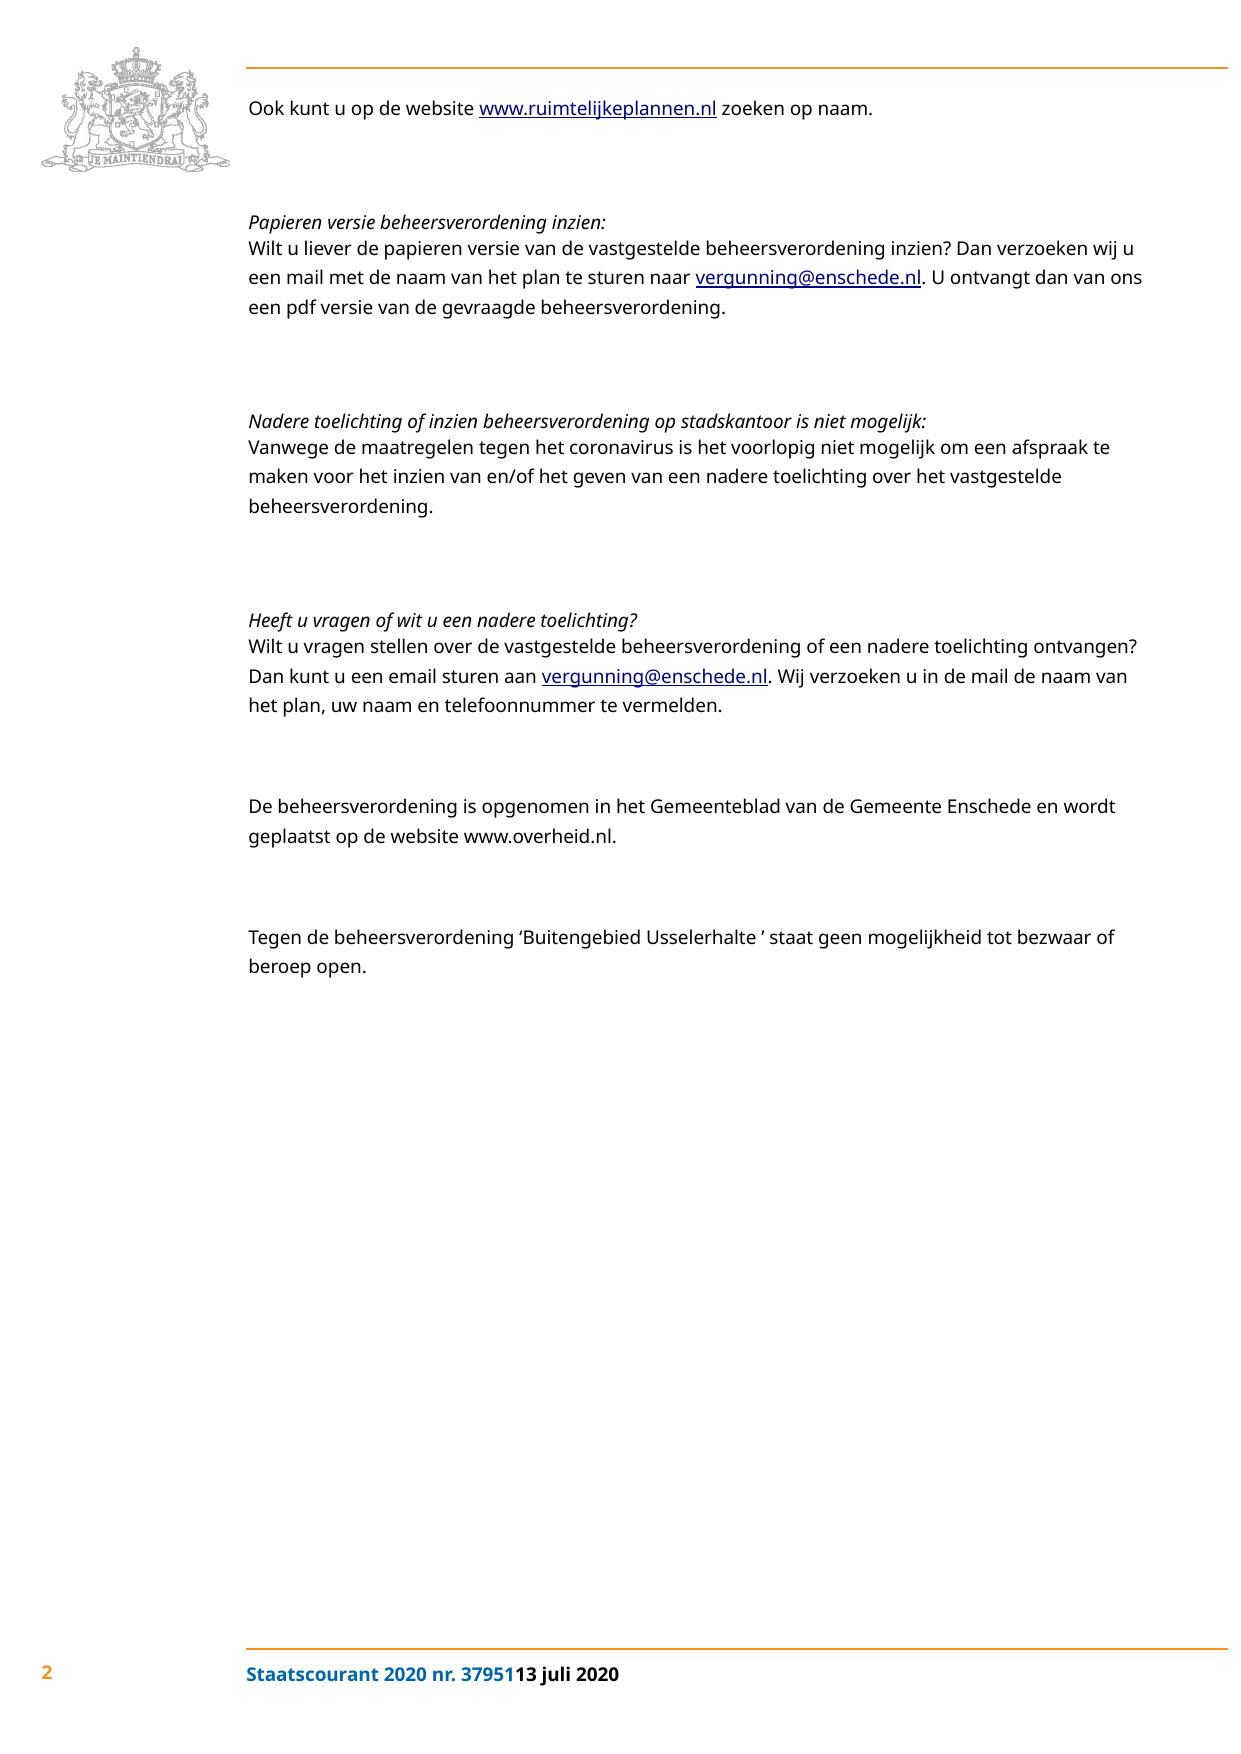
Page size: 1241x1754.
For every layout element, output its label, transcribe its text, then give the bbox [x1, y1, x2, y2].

text Heeft u vragen of wit u een nadere toelichting? [248, 608, 1152, 633]
text Tegen de beheersverordening ‘Buitengebied Usselerhalte ’ staat geen mogelijkheid tot bezwaar of beroep open. [248, 924, 1152, 979]
text Ook kunt u op de website www.ruimtelijkeplannen.nl zoeken op naam. [248, 95, 1152, 121]
text De beheersverordening is opgenomen in het Gemeenteblad van de Gemeente Enschede en wordt geplaatst op de website www.overheid.nl. [248, 793, 1152, 849]
text Nadere toelichting of inzien beheersverordening op stadskantoor is niet mogelijk: [248, 408, 1152, 434]
text Wilt u vragen stellen over de vastgestelde beheersverordening of een nadere toelichting ontvangen? Dan kunt u een email sturen aan vergunning@enschede.nl. Wij verzoeken u in de mail de naam van het plan, uw naam en telefoonnummer te vermelden. [248, 633, 1152, 718]
text Papieren versie beheersverordening inzien: [248, 209, 1152, 235]
text Vanwege de maatregelen tegen het coronavirus is het voorlopig niet mogelijk om een afspraak te maken voor het inzien van en/of het geven van een nadere toelichting over het vastgestelde beheersverordening. [248, 434, 1152, 519]
picture [41, 47, 231, 172]
text Wilt u liever de papieren versie van de vastgestelde beheersverordening inzien? Dan verzoeken wij u een mail met de naam van het plan te sturen naar vergunning@enschede.nl. U ontvangt dan van ons een pdf versie van de gevraagde beheersverordening. [248, 235, 1152, 320]
